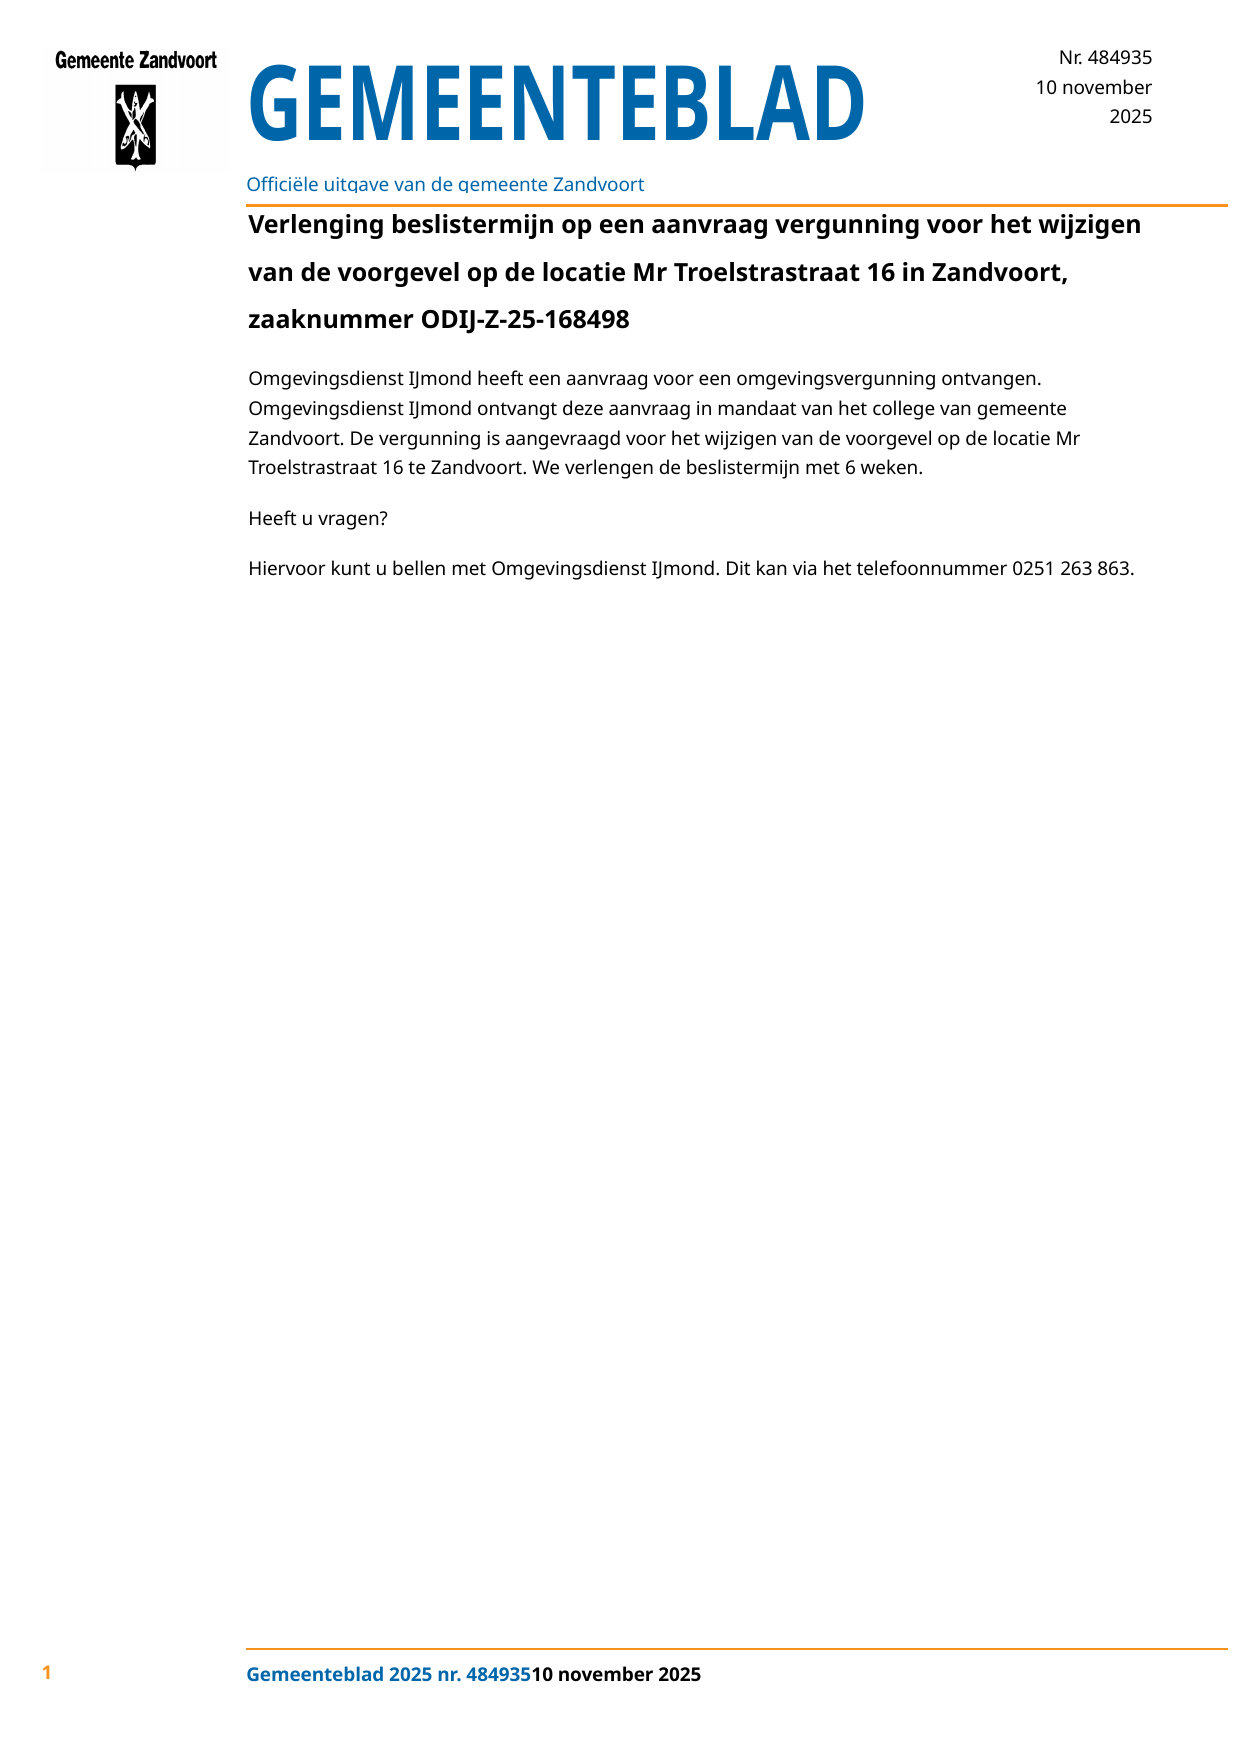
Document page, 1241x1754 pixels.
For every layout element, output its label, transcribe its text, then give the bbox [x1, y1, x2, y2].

text Verlenging beslistermijn op een aanvraag vergunning voor het wijzigen van de voorgevel op de locatie Mr Troelstrastraat 16 in Zandvoort, zaaknummer ODIJ-Z-25-168498 [248, 207, 1152, 336]
text Heeft u vragen? [248, 505, 1152, 530]
text Omgevingsdienst IJmond heeft een aanvraag voor een omgevingsvergunning ontvangen. Omgevingsdienst IJmond ontvangt deze aanvraag in mandaat van het college van gemeente Zandvoort. De vergunning is aangevraagd voor het wijzigen van de voorgevel op de locatie Mr Troelstrastraat 16 te Zandvoort. We verlengen de beslistermijn met 6 weken. [248, 366, 1152, 480]
picture [41, 47, 231, 172]
text Hiervoor kunt u bellen met Omgevingsdienst IJmond. Dit kan via het telefoonnummer 0251 263 863. [248, 555, 1152, 581]
